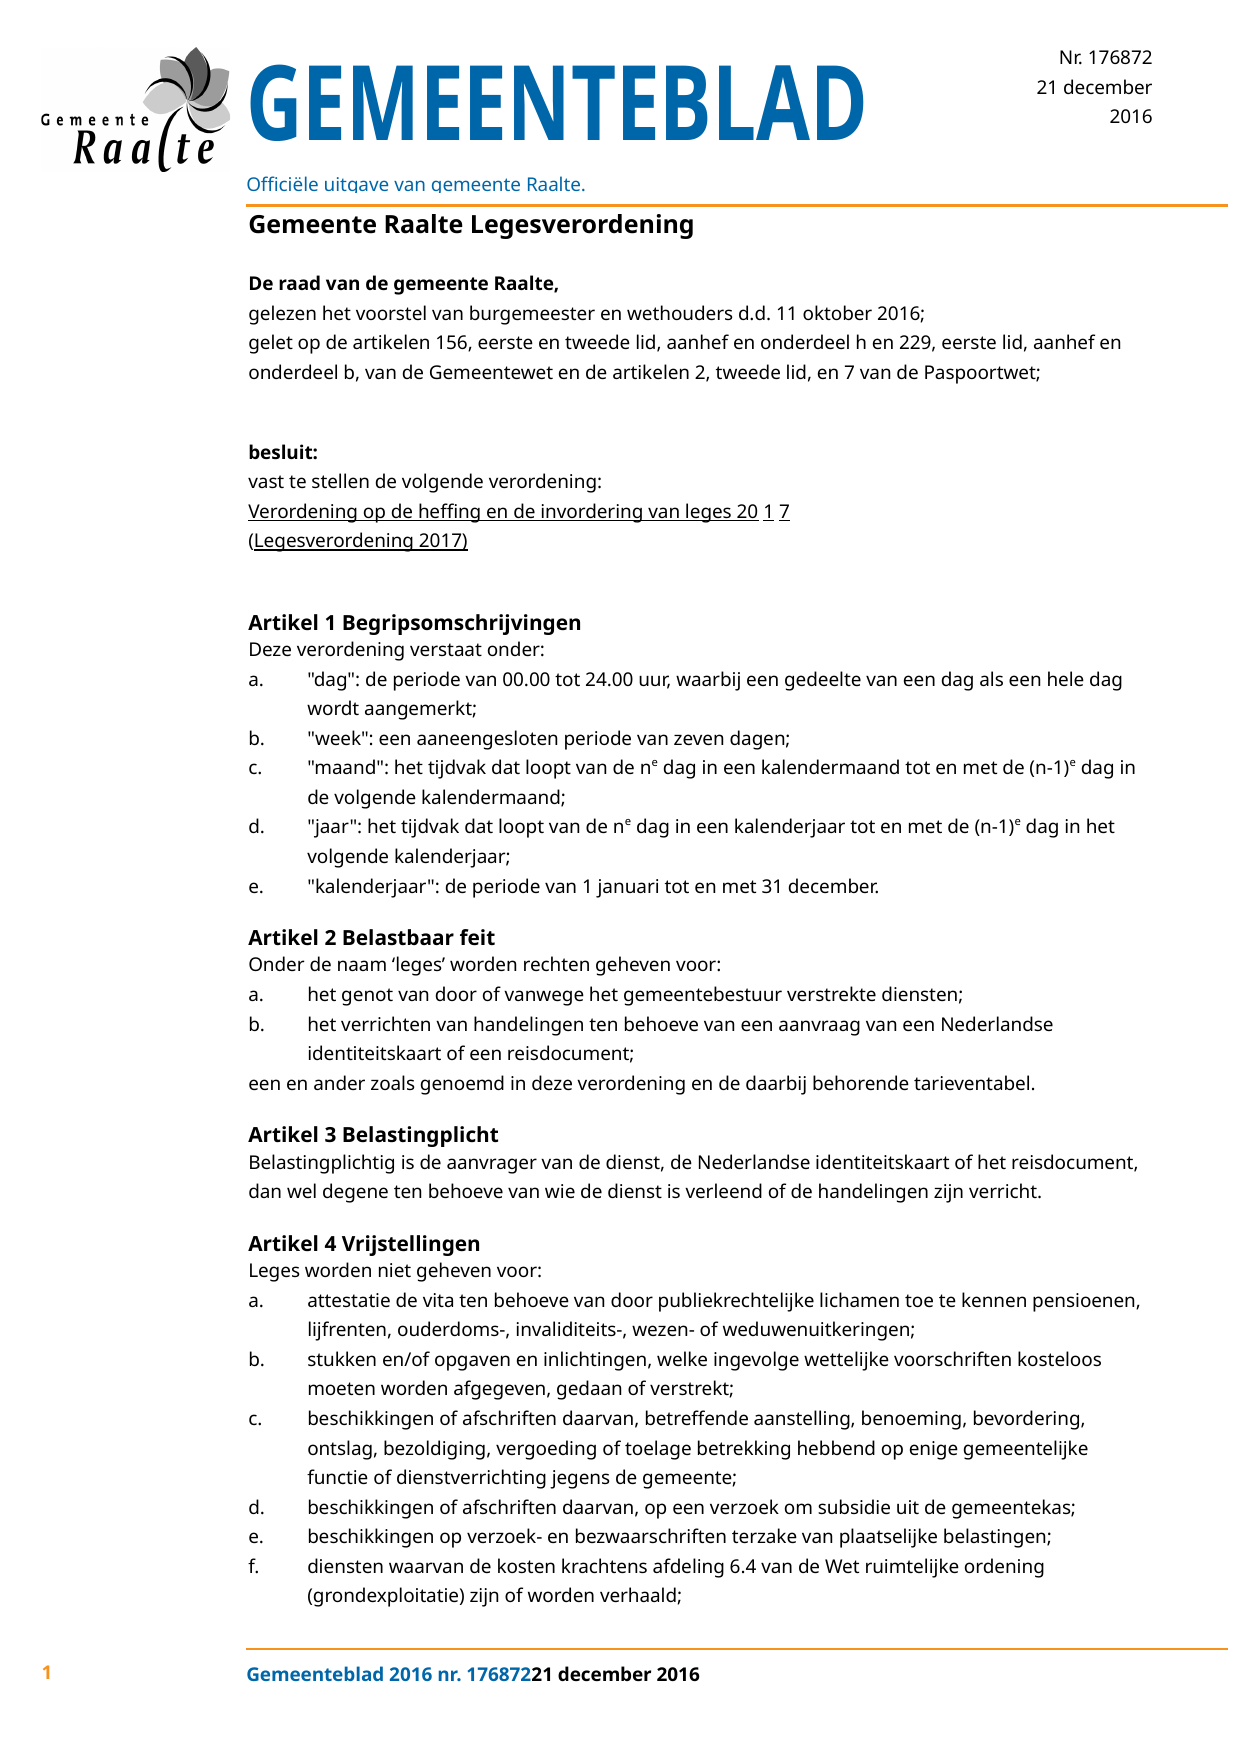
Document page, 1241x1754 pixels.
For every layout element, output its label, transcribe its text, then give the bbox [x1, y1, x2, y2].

list het genot van door of vanwege het gemeentebestuur verstrekte diensten; [248, 981, 1152, 1007]
text vast te stellen de volgende verordening: [248, 468, 1152, 494]
list stukken en/of opgaven en inlichtingen, welke ingevolge wettelijke voorschriften kosteloos moeten worden afgegeven, gedaan of verstrekt; [248, 1346, 1152, 1401]
text Gemeente Raalte Legesverordening [248, 207, 1152, 241]
text gelezen het voorstel van burgemeester en wethouders d.d. 11 oktober 2016; [248, 300, 1152, 326]
text Artikel 3 Belastingplicht [248, 1120, 1152, 1149]
list "maand": het tijdvak dat loopt van de ne dag in een kalendermaand tot en met de (n-1)e dag in de volgende kalendermaand; [248, 754, 1152, 810]
list diensten waarvan de kosten krachtens afdeling 6.4 van de Wet ruimtelijke ordening (grondexploitatie) zijn of worden verhaald; [248, 1553, 1152, 1608]
list attestatie de vita ten behoeve van door publiekrechtelijke lichamen toe te kennen pensioenen, lijfrenten, ouderdoms-, invaliditeits-, wezen- of weduwenuitkeringen; [248, 1287, 1152, 1342]
text Verordening op de heffing en de invordering van leges 20 1 7 [248, 498, 1152, 524]
list het verrichten van handelingen ten behoeve van een aanvraag van een Nederlandse identiteitskaart of een reisdocument; [248, 1011, 1152, 1066]
text gelet op de artikelen 156, eerste en tweede lid, aanhef en onderdeel h en 229, eerste lid, aanhef en onderdeel b, van de Gemeentewet en de artikelen 2, tweede lid, en 7 van de Paspoortwet; [248, 329, 1152, 385]
text Artikel 1 Begripsomschrijvingen [248, 608, 1152, 636]
text Leges worden niet geheven voor: [248, 1257, 1152, 1283]
list "jaar": het tijdvak dat loopt van de ne dag in een kalenderjaar tot en met de (n-1)e dag in het volgende kalenderjaar; [248, 814, 1152, 869]
text Belastingplichtig is de aanvrager van de dienst, de Nederlandse identiteitskaart of het reisdocument, dan wel degene ten behoeve van wie de dienst is verleend of de handelingen zijn verricht. [248, 1149, 1152, 1204]
list "dag": de periode van 00.00 tot 24.00 uur, waarbij een gedeelte van een dag als een hele dag wordt aangemerkt; [248, 666, 1152, 721]
picture [41, 47, 231, 172]
list beschikkingen of afschriften daarvan, betreffende aanstelling, benoeming, bevordering, ontslag, bezoldiging, vergoeding of toelage betrekking hebbend op enige gemeentelijke functie of dienstverrichting jegens de gemeente; [248, 1405, 1152, 1490]
text Artikel 4 Vrijstellingen [248, 1229, 1152, 1257]
text De raad van de gemeente Raalte, [248, 270, 1152, 296]
text Artikel 2 Belastbaar feit [248, 923, 1152, 952]
text een en ander zoals genoemd in deze verordening en de daarbij behorende tarieventabel. [248, 1070, 1152, 1096]
list "week": een aaneengesloten periode van zeven dagen; [248, 725, 1152, 751]
text besluit: [248, 439, 1152, 465]
text Deze verordening verstaat onder: [248, 636, 1152, 662]
list beschikkingen op verzoek- en bezwaarschriften terzake van plaatselijke belastingen; [248, 1523, 1152, 1549]
list beschikkingen of afschriften daarvan, op een verzoek om subsidie uit de gemeentekas; [248, 1494, 1152, 1520]
text (Legesverordening 2017) [248, 528, 1152, 553]
text Onder de naam ‘leges’ worden rechten geheven voor: [248, 952, 1152, 977]
list "kalenderjaar": de periode van 1 januari tot en met 31 december. [248, 873, 1152, 898]
